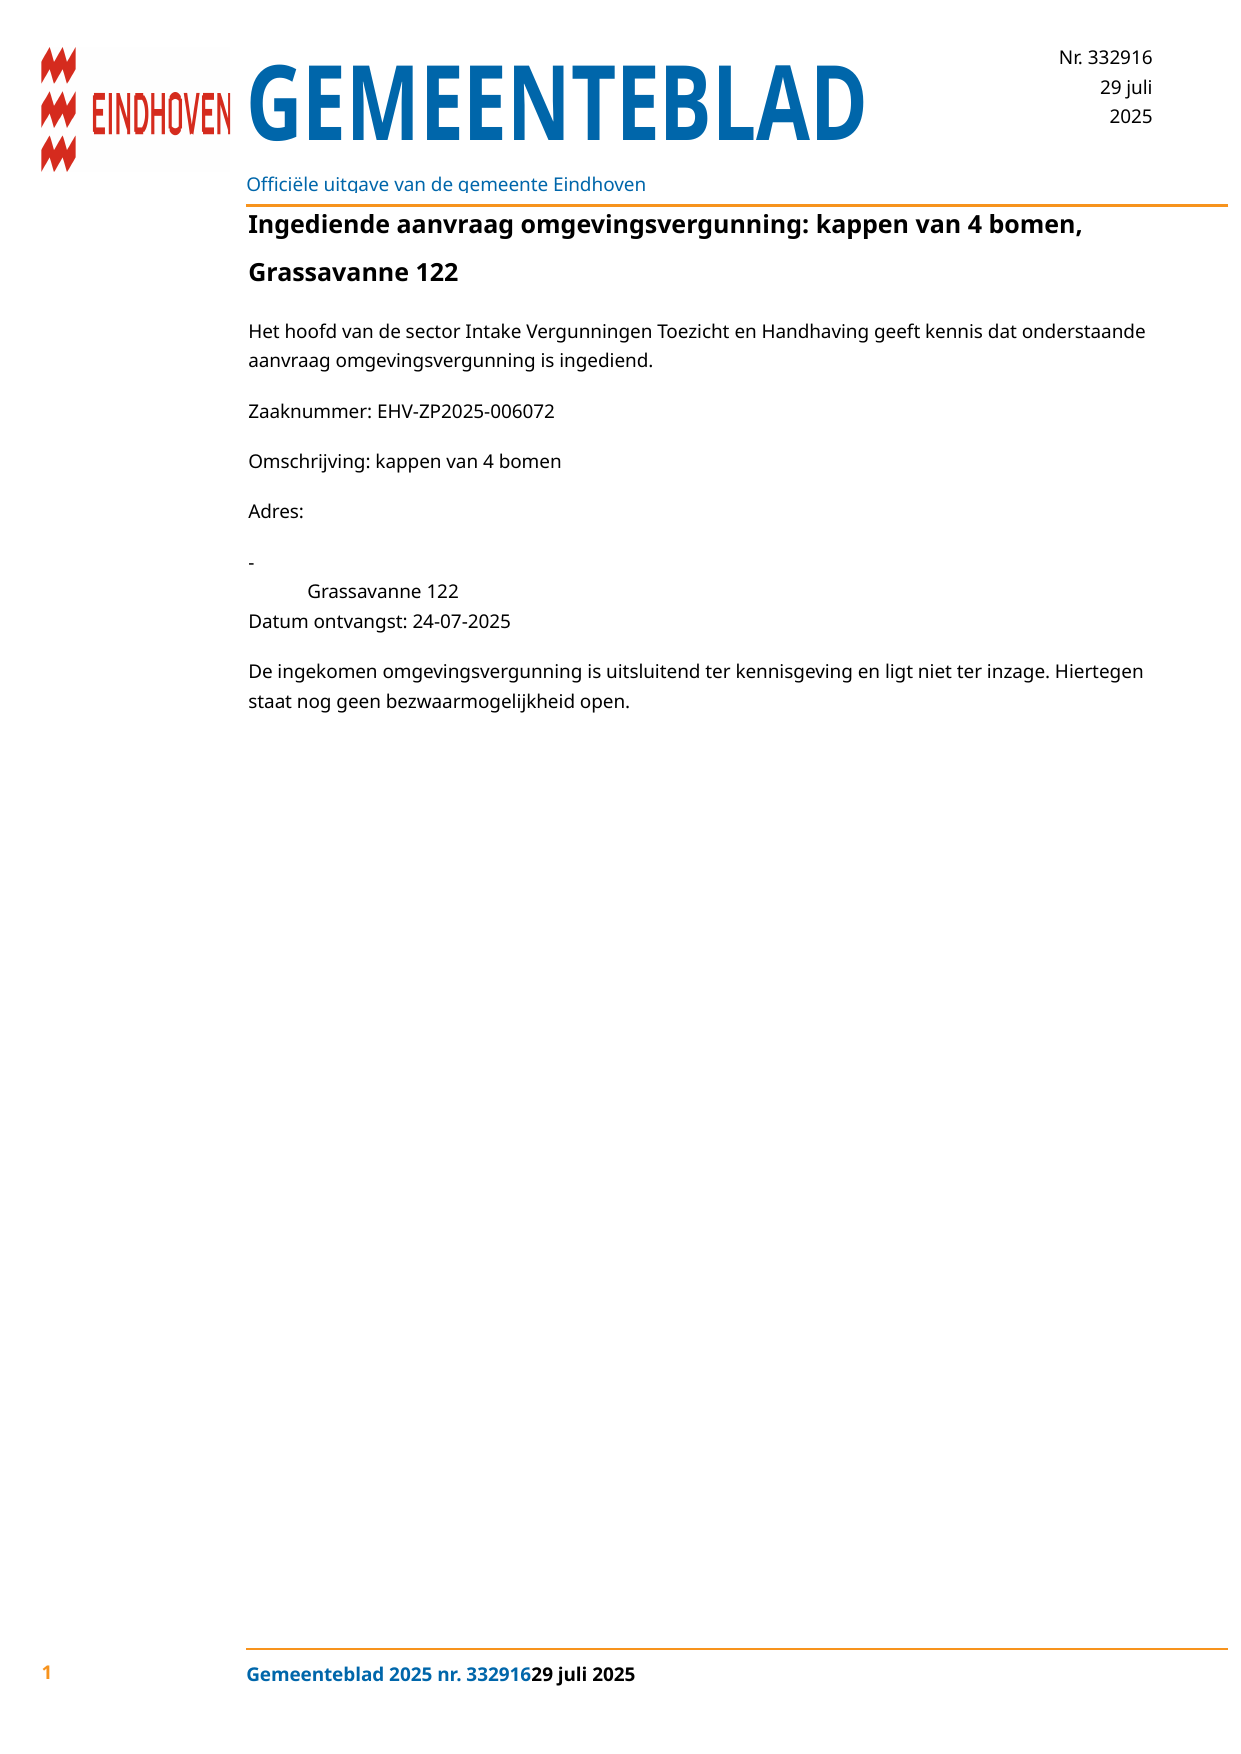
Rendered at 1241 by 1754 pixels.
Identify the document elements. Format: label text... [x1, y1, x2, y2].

text De ingekomen omgevingsvergunning is uitsluitend ter kennisgeving en ligt niet ter inzage. Hiertegen staat nog geen bezwaarmogelijkheid open. [248, 659, 1152, 714]
list Grassavanne 122 [248, 579, 1152, 604]
text Ingediende aanvraag omgevingsvergunning: kappen van 4 bomen, Grassavanne 122 [248, 207, 1152, 288]
text Adres: [248, 499, 1152, 524]
text Datum ontvangst: 24-07-2025 [248, 608, 1152, 634]
text Het hoofd van de sector Intake Vergunningen Toezicht en Handhaving geeft kennis dat onderstaande aanvraag omgevingsvergunning is ingediend. [248, 318, 1152, 373]
text Omschrijving: kappen van 4 bomen [248, 448, 1152, 474]
text Zaaknummer: EHV-ZP2025-006072 [248, 398, 1152, 424]
picture [41, 47, 231, 172]
